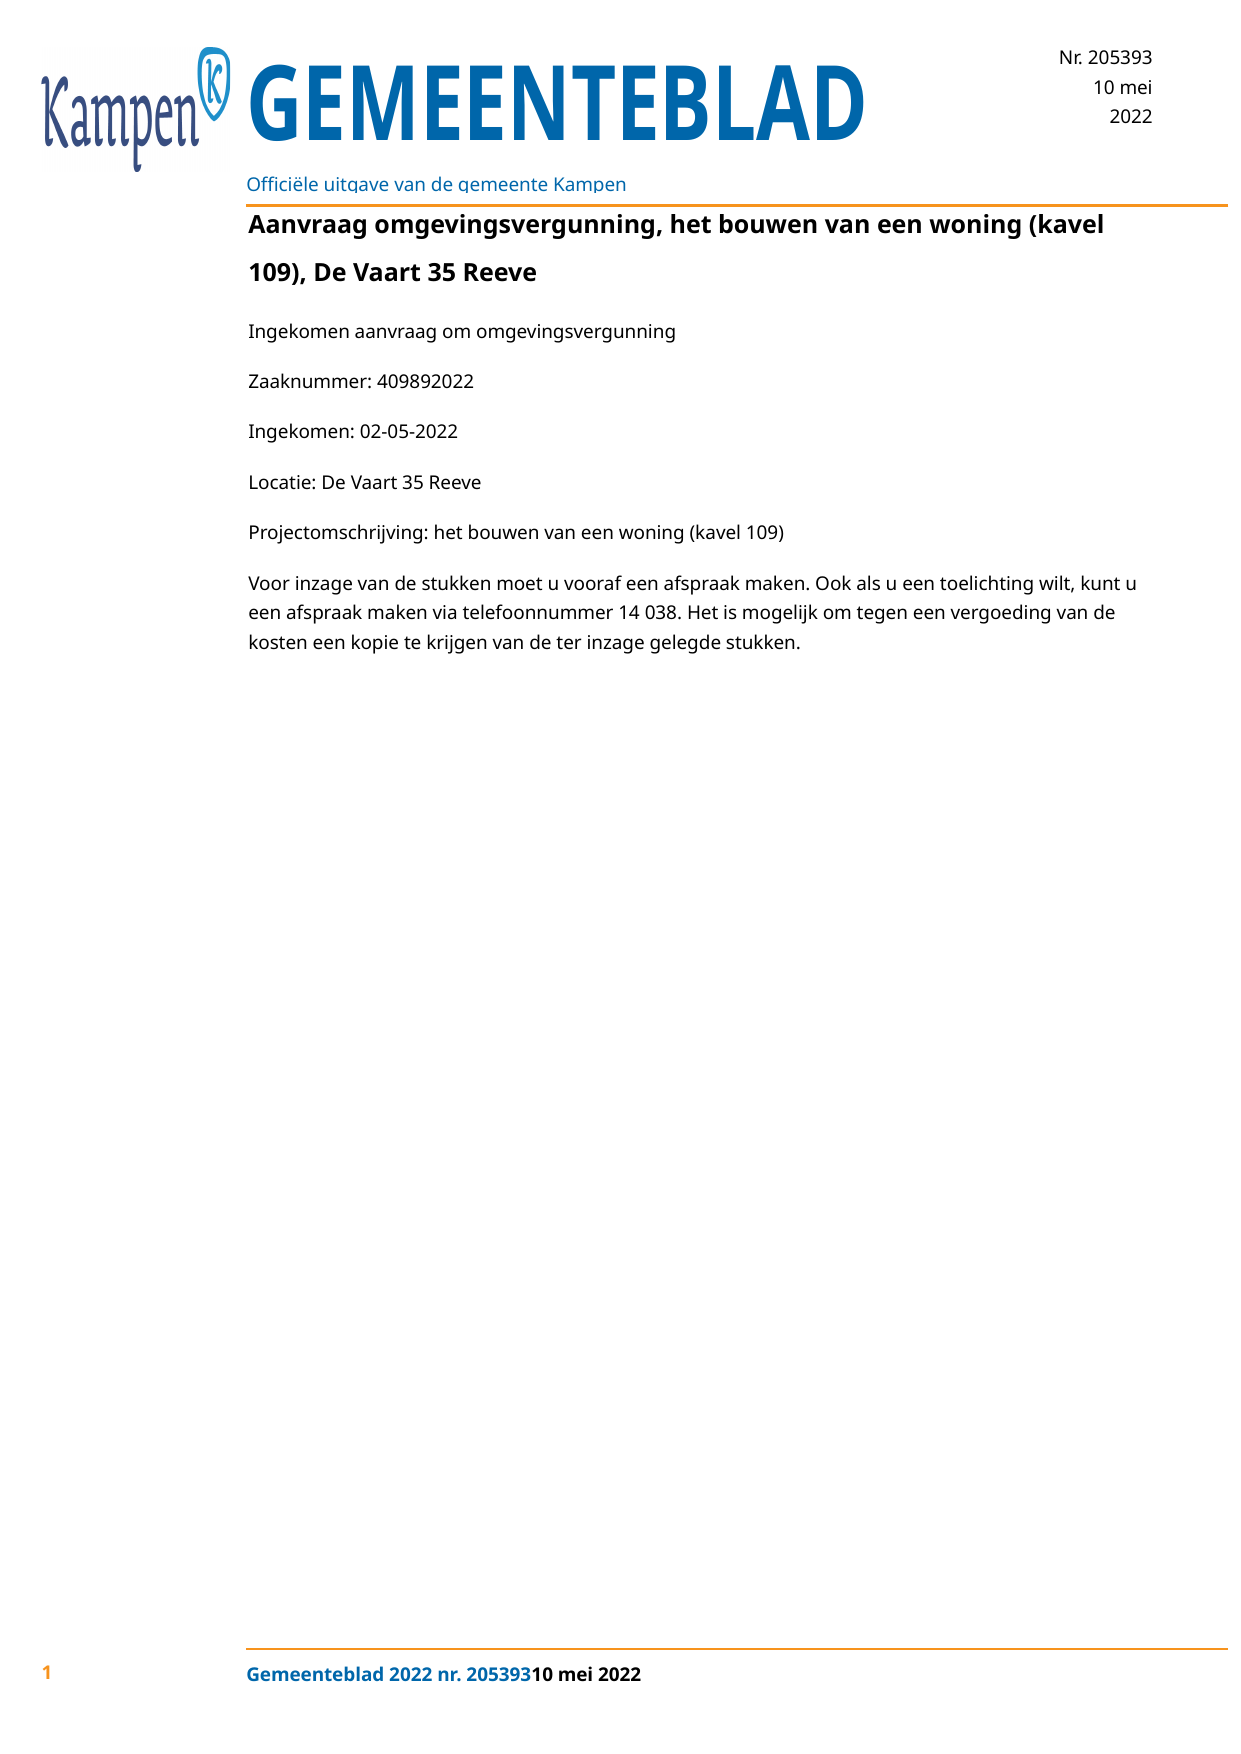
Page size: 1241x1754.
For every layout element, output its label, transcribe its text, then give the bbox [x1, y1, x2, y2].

text Locatie: De Vaart 35 Reeve [248, 469, 1152, 495]
picture [41, 47, 231, 172]
text Voor inzage van de stukken moet u vooraf een afspraak maken. Ook als u een toelichting wilt, kunt u een afspraak maken via telefoonnummer 14 038. Het is mogelijk om tegen een vergoeding van de kosten een kopie te krijgen van de ter inzage gelegde stukken. [248, 570, 1152, 655]
text Projectomschrijving: het bouwen van een woning (kavel 109) [248, 519, 1152, 545]
text Aanvraag omgevingsvergunning, het bouwen van een woning (kavel 109), De Vaart 35 Reeve [248, 207, 1152, 288]
text Zaaknummer: 409892022 [248, 368, 1152, 394]
text Ingekomen aanvraag om omgevingsvergunning [248, 318, 1152, 344]
text Ingekomen: 02-05-2022 [248, 419, 1152, 444]
